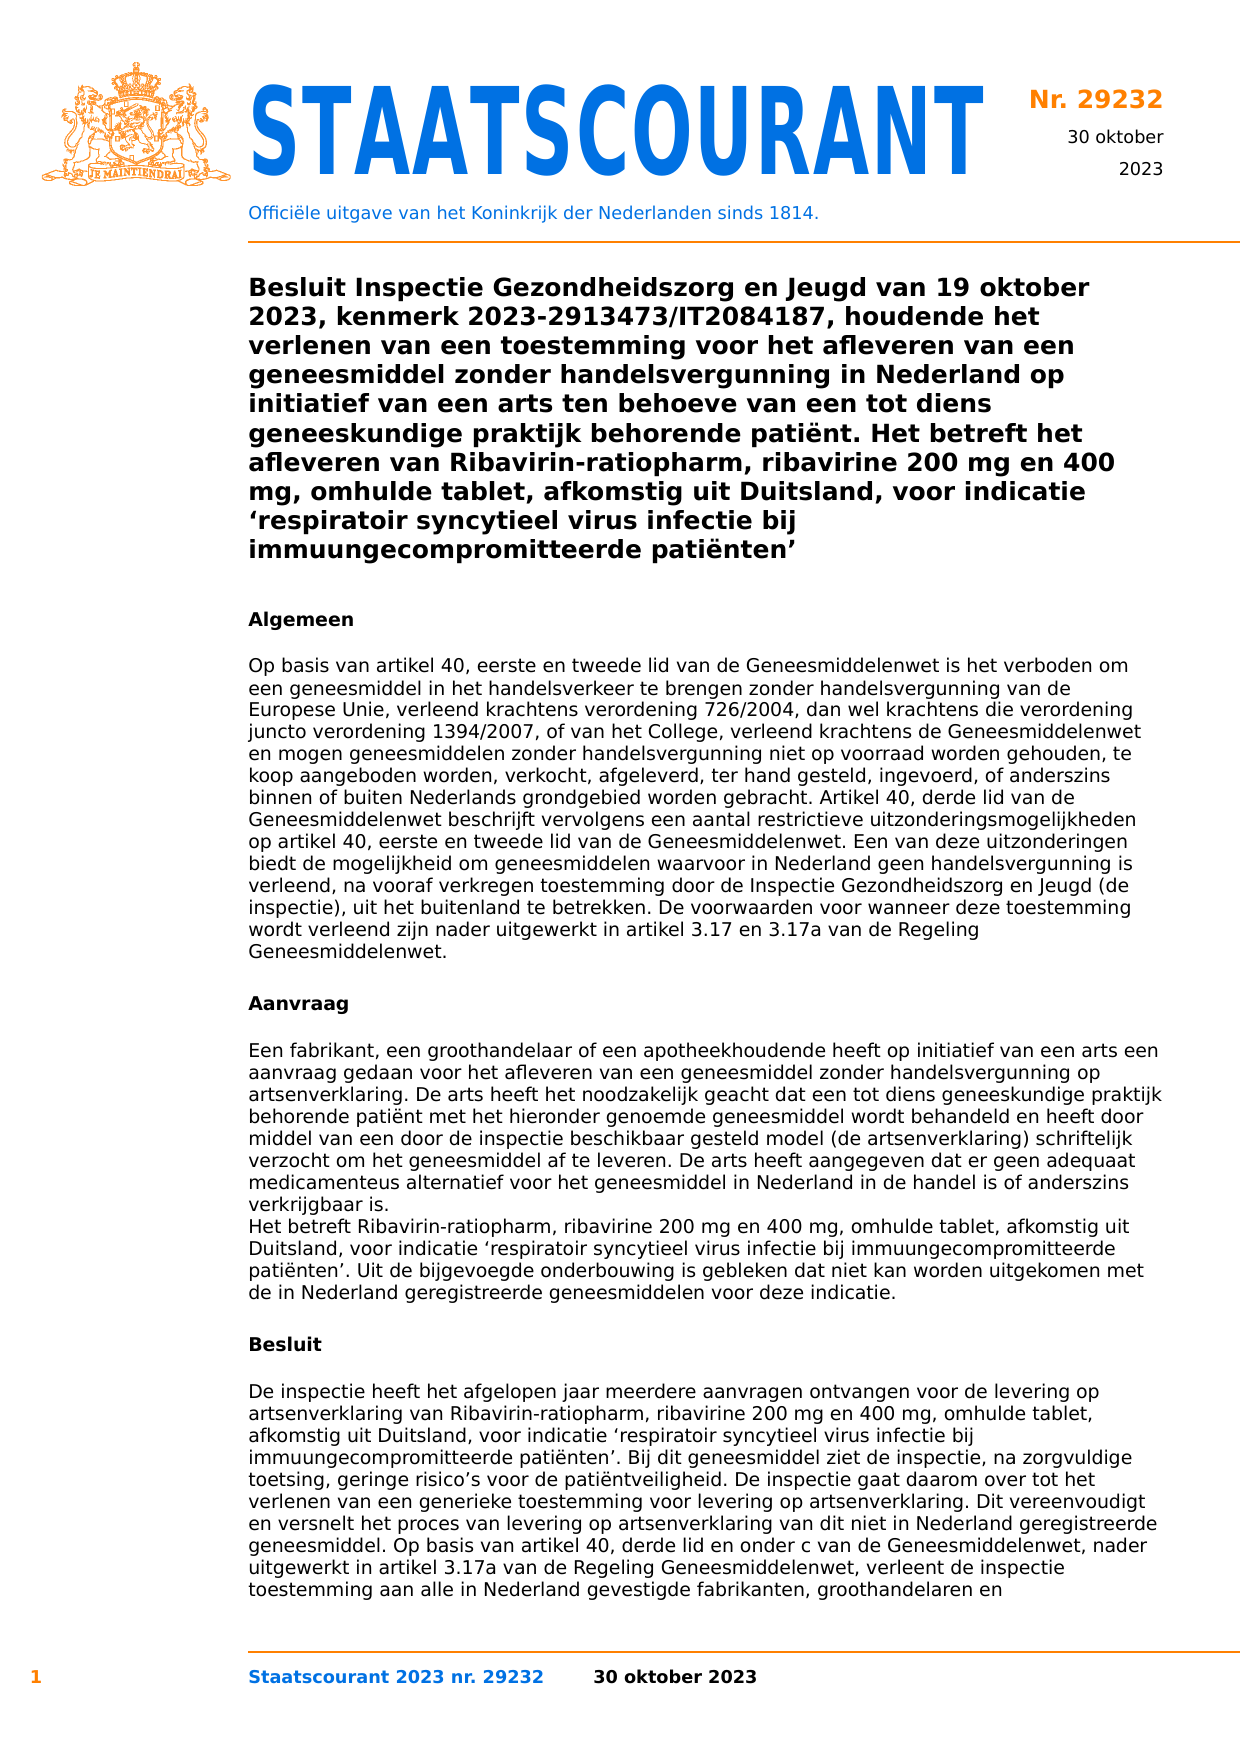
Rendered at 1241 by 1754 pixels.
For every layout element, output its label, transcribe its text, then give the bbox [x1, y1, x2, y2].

subtitle Algemeen [248, 608, 1163, 630]
text Een fabrikant, een groothandelaar of een apotheekhoudende heeft op initiatief van een arts een aanvraag gedaan voor het afleveren van een geneesmiddel zonder handelsvergunning op artsenverklaring. De arts heeft het noodzakelijk geacht dat een tot diens geneeskundige praktijk behorende patiënt met het hieronder genoemde geneesmiddel wordt behandeld en heeft door middel van een door de inspectie beschikbaar gesteld model (de artsenverklaring) schriftelijk verzocht om het geneesmiddel af te leveren. De arts heeft aangegeven dat er geen adequaat medicamenteus alternatief voor het geneesmiddel in Nederland in de handel is of anderszins verkrijgbaar is. [248, 1040, 1163, 1216]
table_cell 30 oktober [998, 121, 1240, 153]
subtitle Aanvraag [248, 993, 1163, 1015]
table_cell 2023 [998, 153, 1240, 203]
subtitle Besluit [248, 1334, 1163, 1356]
text De inspectie heeft het afgelopen jaar meerdere aanvragen ontvangen voor de levering op artsenverklaring van Ribavirin-ratiopharm, ribavirine 200 mg en 400 mg, omhulde tablet, afkomstig uit Duitsland, voor indicatie ‘respiratoir syncytieel virus infectie bij immuungecompromitteerde patiënten’. Bij dit geneesmiddel ziet de inspectie, na zorgvuldige toetsing, geringe risico’s voor de patiëntveiligheid. De inspectie gaat daarom over tot het verlenen van een generieke toestemming voor levering op artsenverklaring. Dit vereenvoudigt en versnelt het proces van levering op artsenverklaring van dit niet in Nederland geregistreerde geneesmiddel. Op basis van artikel 40, derde lid en onder c van de Geneesmiddelenwet, nader uitgewerkt in artikel 3.17a van de Regeling Geneesmiddelenwet, verleent de inspectie toestemming aan alle in Nederland gevestigde fabrikanten, groothandelaren en [248, 1381, 1163, 1601]
picture [41, 62, 231, 186]
table_cell Officiële uitgave van het Koninkrijk der Nederlanden sinds 1814. [248, 203, 1240, 241]
table_header STAATSCOURANT [248, 62, 998, 203]
subtitle Besluit Inspectie Gezondheidszorg en Jeugd van 19 oktober 2023, kenmerk 2023-2913473/IT2084187, houdende het verlenen van een toestemming voor het afleveren van een geneesmiddel zonder handelsvergunning in Nederland op initiatief van een arts ten behoeve van een tot diens geneeskundige praktijk behorende patiënt. Het betreft het afleveren van Ribavirin-ratiopharm, ribavirine 200 mg en 400 mg, omhulde tablet, afkomstig uit Duitsland, voor indicatie ‘respiratoir syncytieel virus infectie bij immuungecompromitteerde patiënten’ [248, 273, 1163, 565]
table_header Nr. 29232 [998, 62, 1240, 121]
table_header [25, 62, 248, 241]
text Het betreft Ribavirin-ratiopharm, ribavirine 200 mg en 400 mg, omhulde tablet, afkomstig uit Duitsland, voor indicatie ‘respiratoir syncytieel virus infectie bij immuungecompromitteerde patiënten’. Uit de bijgevoegde onderbouwing is gebleken dat niet kan worden uitgekomen met de in Nederland geregistreerde geneesmiddelen voor deze indicatie. [248, 1216, 1163, 1304]
text Op basis van artikel 40, eerste en tweede lid van de Geneesmiddelenwet is het verboden om een geneesmiddel in het handelsverkeer te brengen zonder handelsvergunning van de Europese Unie, verleend krachtens verordening 726/2004, dan wel krachtens die verordening juncto verordening 1394/2007, of van het College, verleend krachtens de Geneesmiddelenwet en mogen geneesmiddelen zonder handelsvergunning niet op voorraad worden gehouden, te koop aangeboden worden, verkocht, afgeleverd, ter hand gesteld, ingevoerd, of anderszins binnen of buiten Nederlands grondgebied worden gebracht. Artikel 40, derde lid van de Geneesmiddelenwet beschrijft vervolgens een aantal restrictieve uitzonderingsmogelijkheden op artikel 40, eerste en tweede lid van de Geneesmiddelenwet. Een van deze uitzonderingen biedt de mogelijkheid om geneesmiddelen waarvoor in Nederland geen handelsvergunning is verleend, na vooraf verkregen toestemming door de Inspectie Gezondheidszorg en Jeugd (de inspectie), uit het buitenland te betrekken. De voorwaarden voor wanneer deze toestemming wordt verleend zijn nader uitgewerkt in artikel 3.17 en 3.17a van de Regeling Geneesmiddelenwet. [248, 655, 1163, 963]
